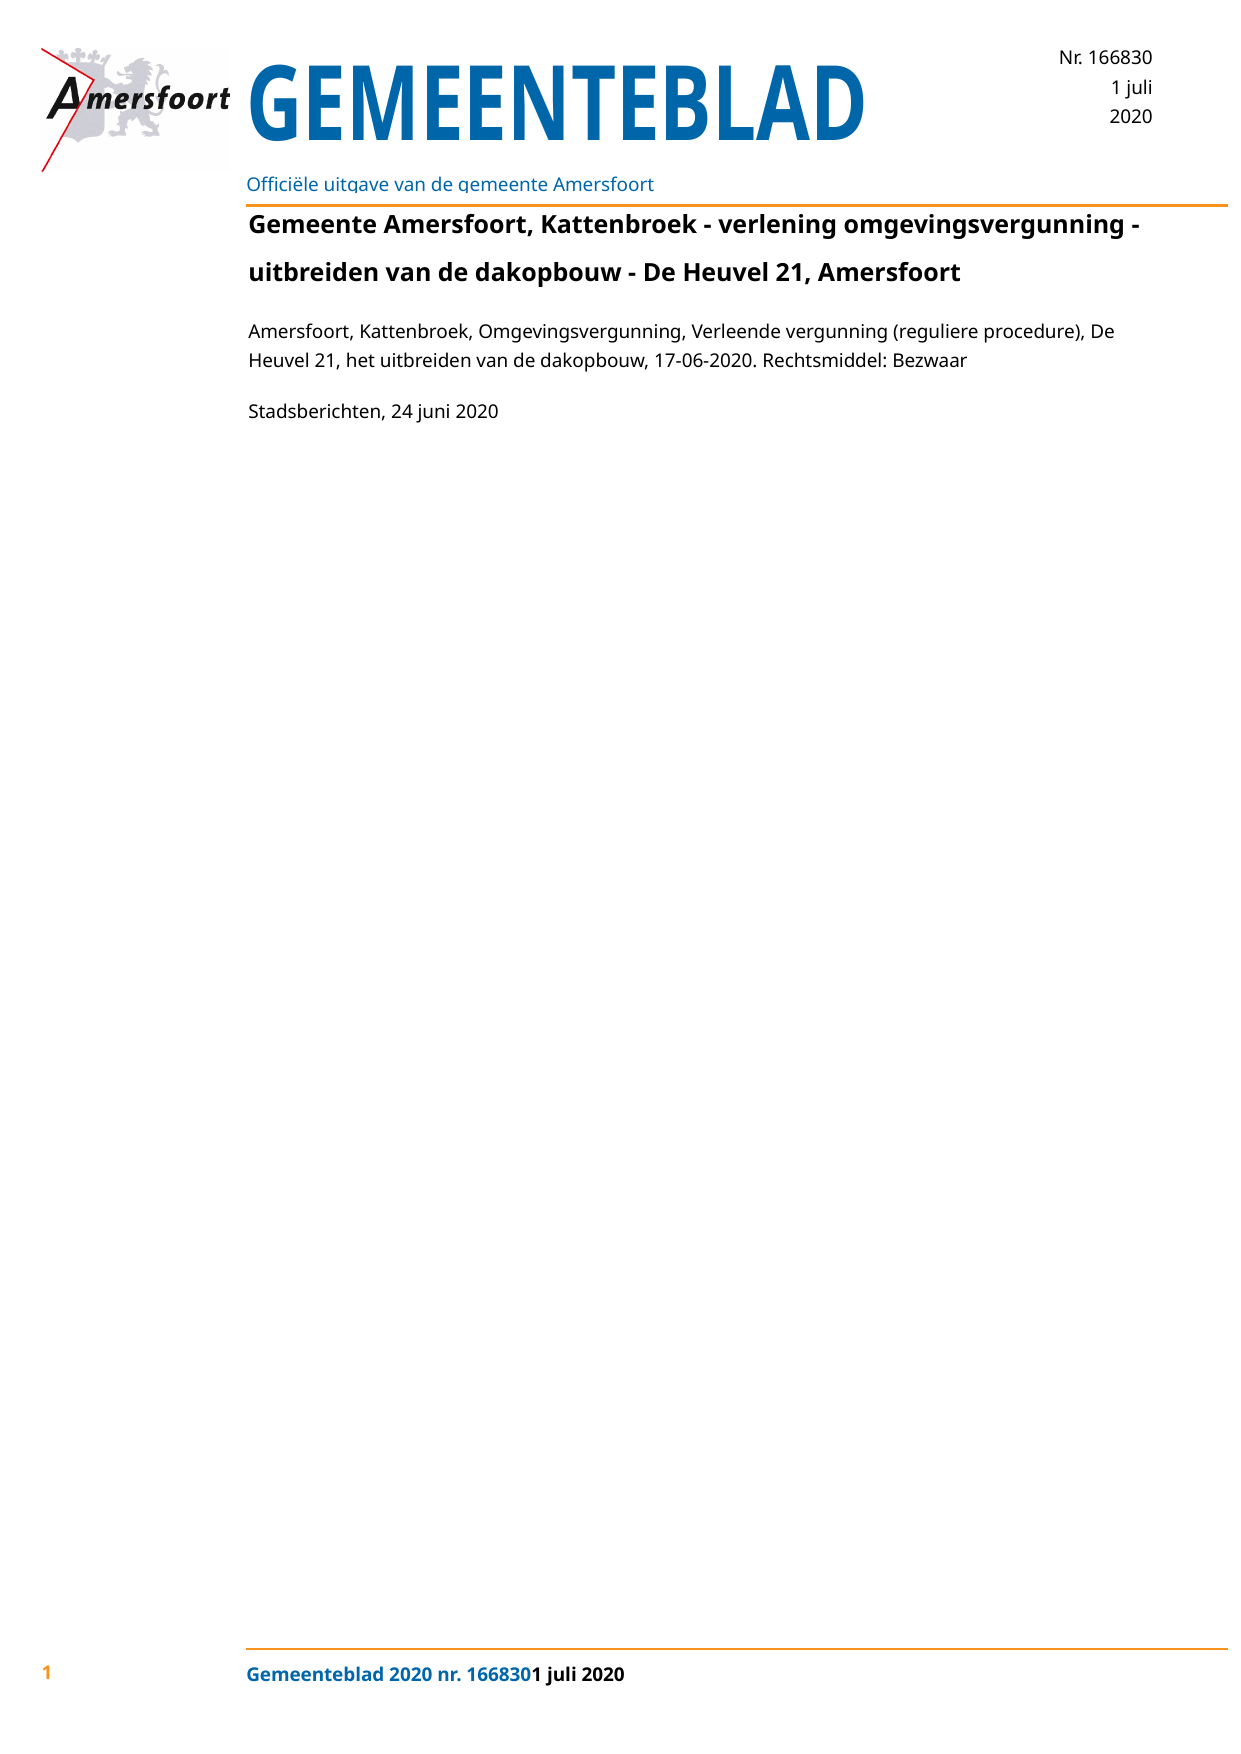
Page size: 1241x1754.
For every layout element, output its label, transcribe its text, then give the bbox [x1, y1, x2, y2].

text Stadsberichten, 24 juni 2020 [248, 398, 1152, 424]
text Amersfoort, Kattenbroek, Omgevingsvergunning, Verleende vergunning (reguliere procedure), De Heuvel 21, het uitbreiden van de dakopbouw, 17-06-2020. Rechtsmiddel: Bezwaar [248, 318, 1152, 373]
text Gemeente Amersfoort, Kattenbroek - verlening omgevingsvergunning - uitbreiden van de dakopbouw - De Heuvel 21, Amersfoort [248, 207, 1152, 288]
picture [41, 47, 231, 172]
